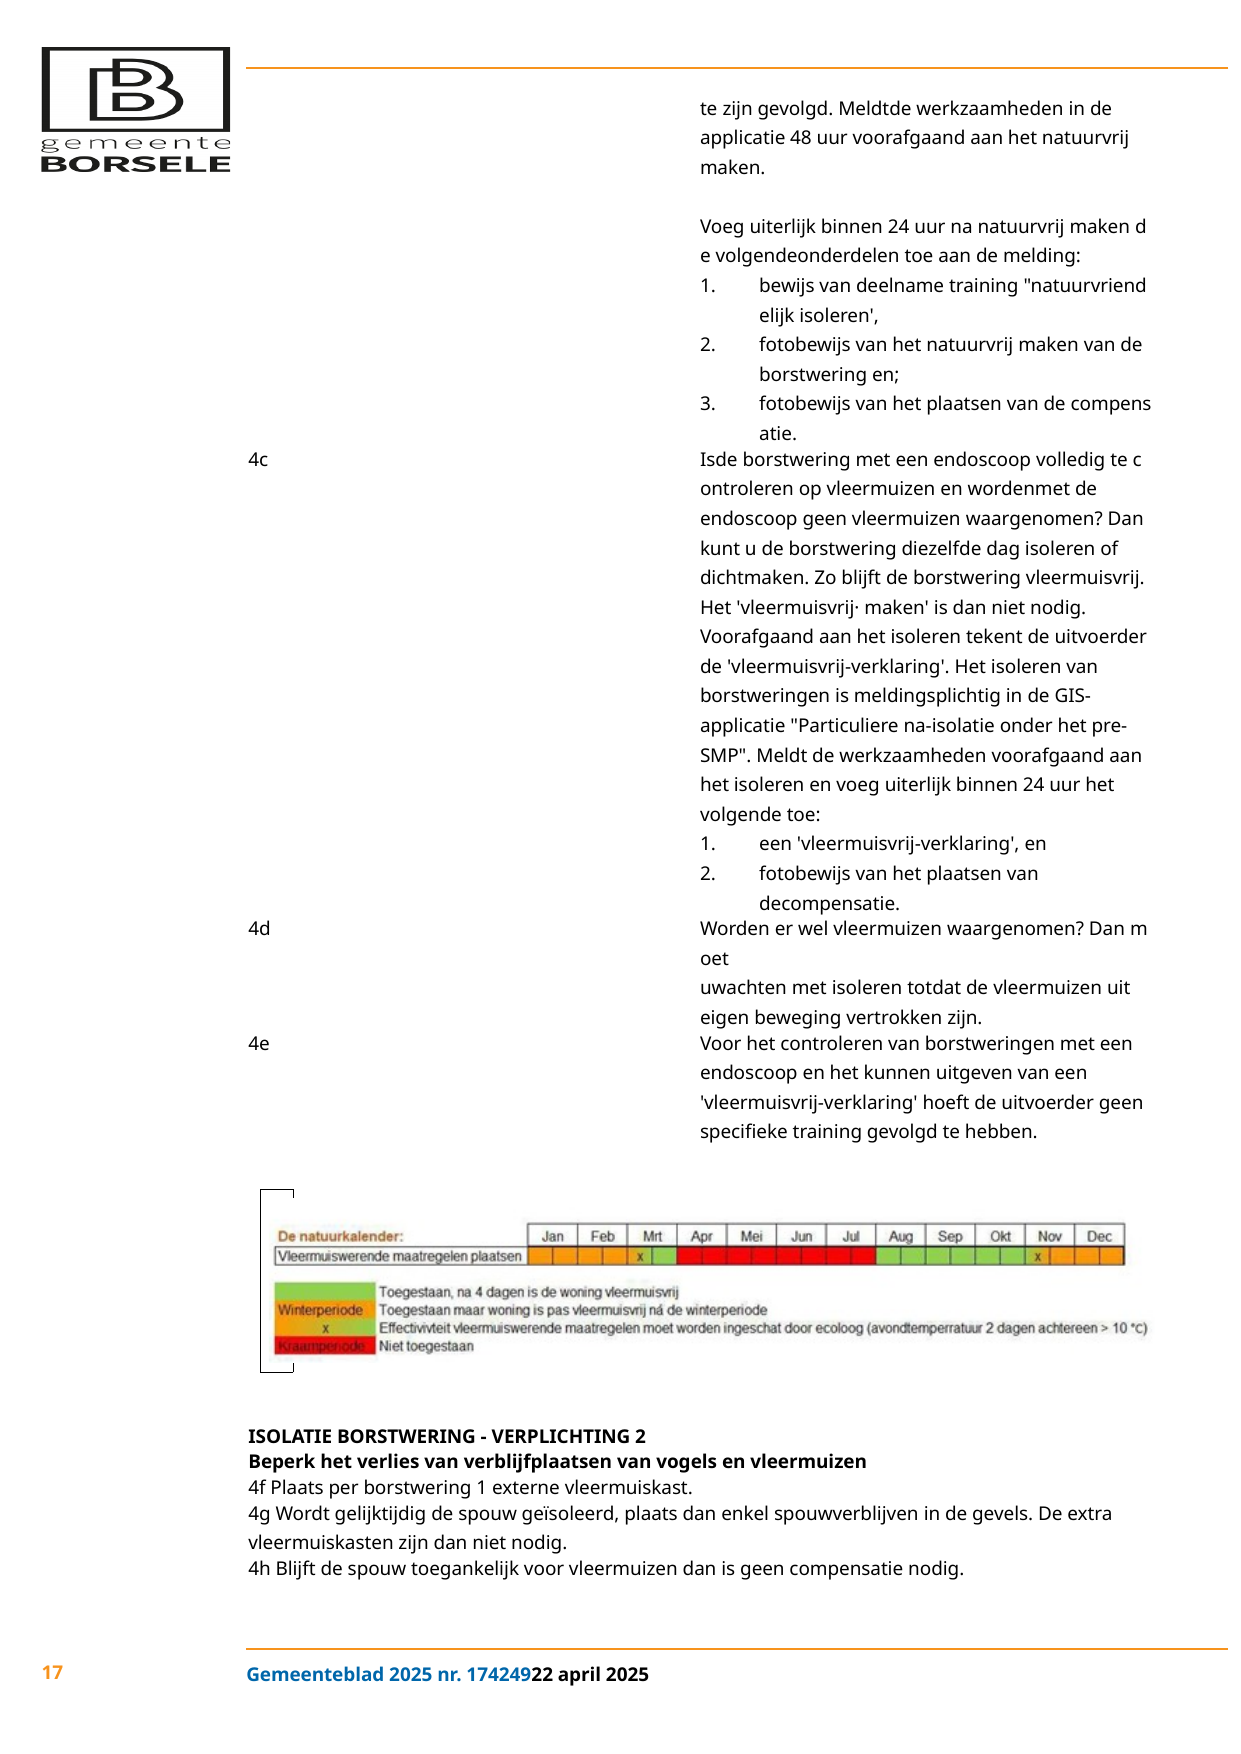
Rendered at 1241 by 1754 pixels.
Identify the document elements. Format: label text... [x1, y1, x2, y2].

table_cell Voor het controleren van borstweringen met een endoscoop en het kunnen uitgeven van een 'vleermuisvrij-verklaring' hoeft de uitvoerder geen specifieke training gevolgd te hebben. [700, 1030, 1152, 1144]
table_cell 4f Plaats per borstwering 1 externe vleermuiskast. [248, 1474, 1152, 1500]
table_cell Worden er wel vleermuizen waargenomen? Dan moet uwachten met isoleren totdat de vleermuizen uit eigen beweging vertrokken zijn. [700, 915, 1152, 1030]
table_cell 4c [248, 446, 700, 915]
table_cell Isde borstwering met een endoscoop volledig te controleren op vleermuizen en wordenmet de endoscoop geen vleermuizen waargenomen? Dan kunt u de borstwering diezelfde dag isoleren of dichtmaken. Zo blijft de borstwering vleermuisvrij. Het 'vleermuisvrij· maken' is dan niet nodig. Voorafgaand aan het isoleren tekent de uitvoerder de 'vleermuisvrij-verklaring'. Het isoleren van borstweringen is meldingsplichtig in de GIS-applicatie "Particuliere na-isolatie onder het pre-SMP". Meldt de werkzaamheden voorafgaand aan het isoleren en voeg uiterlijk binnen 24 uur het volgende toe: een 'vleermuisvrij-verklaring', en fotobewijs van het plaatsen van decompensatie. [700, 446, 1152, 915]
picture [268, 1198, 1155, 1363]
table_cell 4d [248, 915, 700, 1030]
table_cell 4h Blijft de spouw toegankelijk voor vleermuizen dan is geen compensatie nodig. [248, 1555, 1152, 1581]
table_cell Beperk het verlies van verblijfplaatsen van vogels en vleermuizen [248, 1449, 1152, 1474]
table_cell te zijn gevolgd. Meldtde werkzaamheden in de applicatie 48 uur voorafgaand aan het natuurvrij maken. Voeg uiterlijk binnen 24 uur na natuurvrij maken de volgendeonderdelen toe aan de melding: bewijs van deelname training "natuurvriendelijk isoleren', fotobewijs van het natuurvrij maken van de borstwering en; fotobewijs van het plaatsen van de compensatie. [700, 95, 1152, 446]
table_cell [248, 95, 700, 446]
table_header ISOLATIE BORSTWERING - VERPLICHTING 2 [248, 1423, 1152, 1448]
table_cell 4g Wordt gelijktijdig de spouw geïsoleerd, plaats dan enkel spouwverblijven in de gevels. De extra vleermuiskasten zijn dan niet nodig. [248, 1500, 1152, 1555]
table_cell 4e [248, 1030, 700, 1144]
picture [41, 47, 231, 172]
